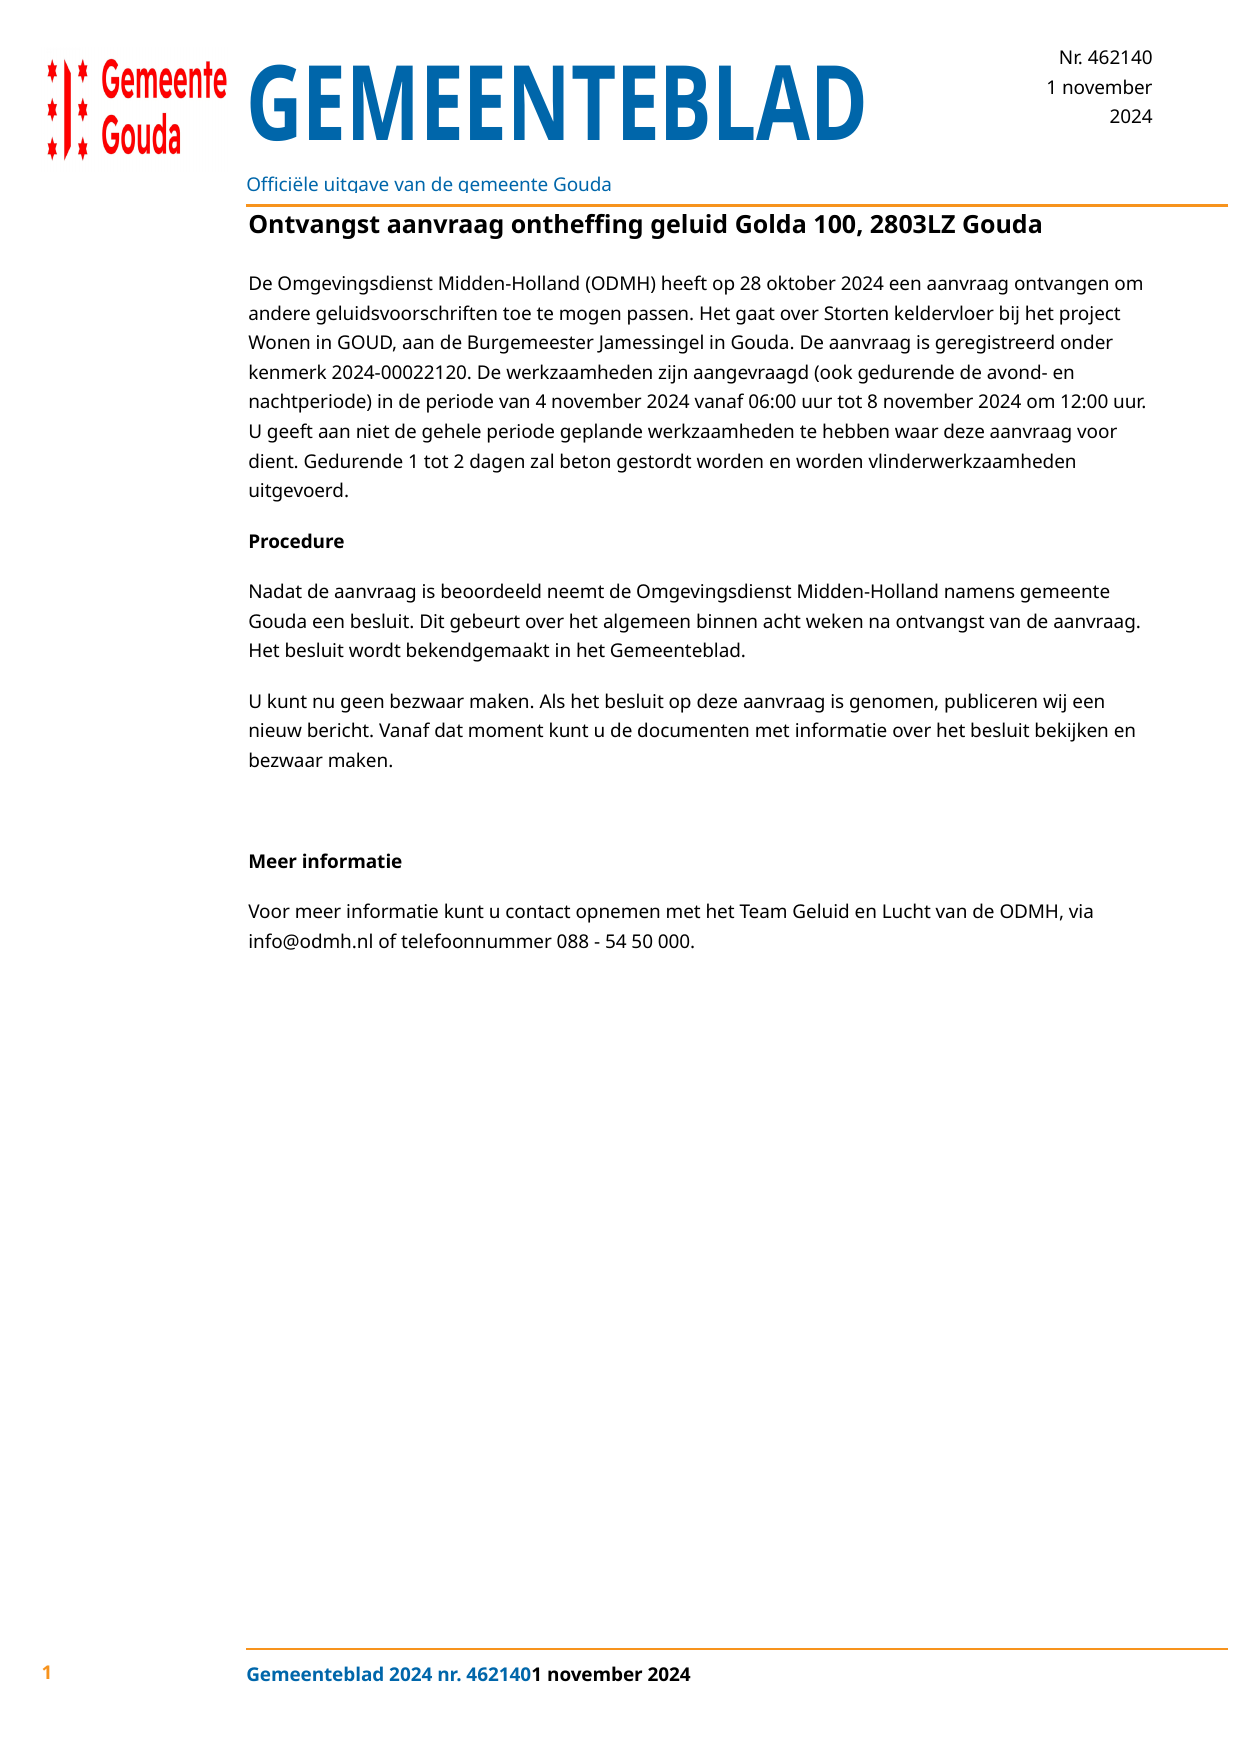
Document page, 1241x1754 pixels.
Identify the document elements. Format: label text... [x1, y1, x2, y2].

text Meer informatie [248, 848, 1152, 873]
picture [41, 47, 231, 172]
text Voor meer informatie kunt u contact opnemen met het Team Geluid en Lucht van de ODMH, via info@odmh.nl of telefoonnummer 088 - 54 50 000. [248, 898, 1152, 953]
text Procedure [248, 528, 1152, 553]
text U kunt nu geen bezwaar maken. Als het besluit op deze aanvraag is genomen, publiceren wij een nieuw bericht. Vanaf dat moment kunt u de documenten met informatie over het besluit bekijken en bezwaar maken. [248, 688, 1152, 773]
text De Omgevingsdienst Midden-Holland (ODMH) heeft op 28 oktober 2024 een aanvraag ontvangen om andere geluidsvoorschriften toe te mogen passen. Het gaat over Storten keldervloer bij het project Wonen in GOUD, aan de Burgemeester Jamessingel in Gouda. De aanvraag is geregistreerd onder kenmerk 2024-00022120. De werkzaamheden zijn aangevraagd (ook gedurende de avond- en nachtperiode) in de periode van 4 november 2024 vanaf 06:00 uur tot 8 november 2024 om 12:00 uur. U geeft aan niet de gehele periode geplande werkzaamheden te hebben waar deze aanvraag voor dient. Gedurende 1 tot 2 dagen zal beton gestordt worden en worden vlinderwerkzaamheden uitgevoerd. [248, 270, 1152, 503]
text Ontvangst aanvraag ontheffing geluid Golda 100, 2803LZ Gouda [248, 207, 1152, 241]
text Nadat de aanvraag is beoordeeld neemt de Omgevingsdienst Midden-Holland namens gemeente Gouda een besluit. Dit gebeurt over het algemeen binnen acht weken na ontvangst van de aanvraag. Het besluit wordt bekendgemaakt in het Gemeenteblad. [248, 578, 1152, 663]
